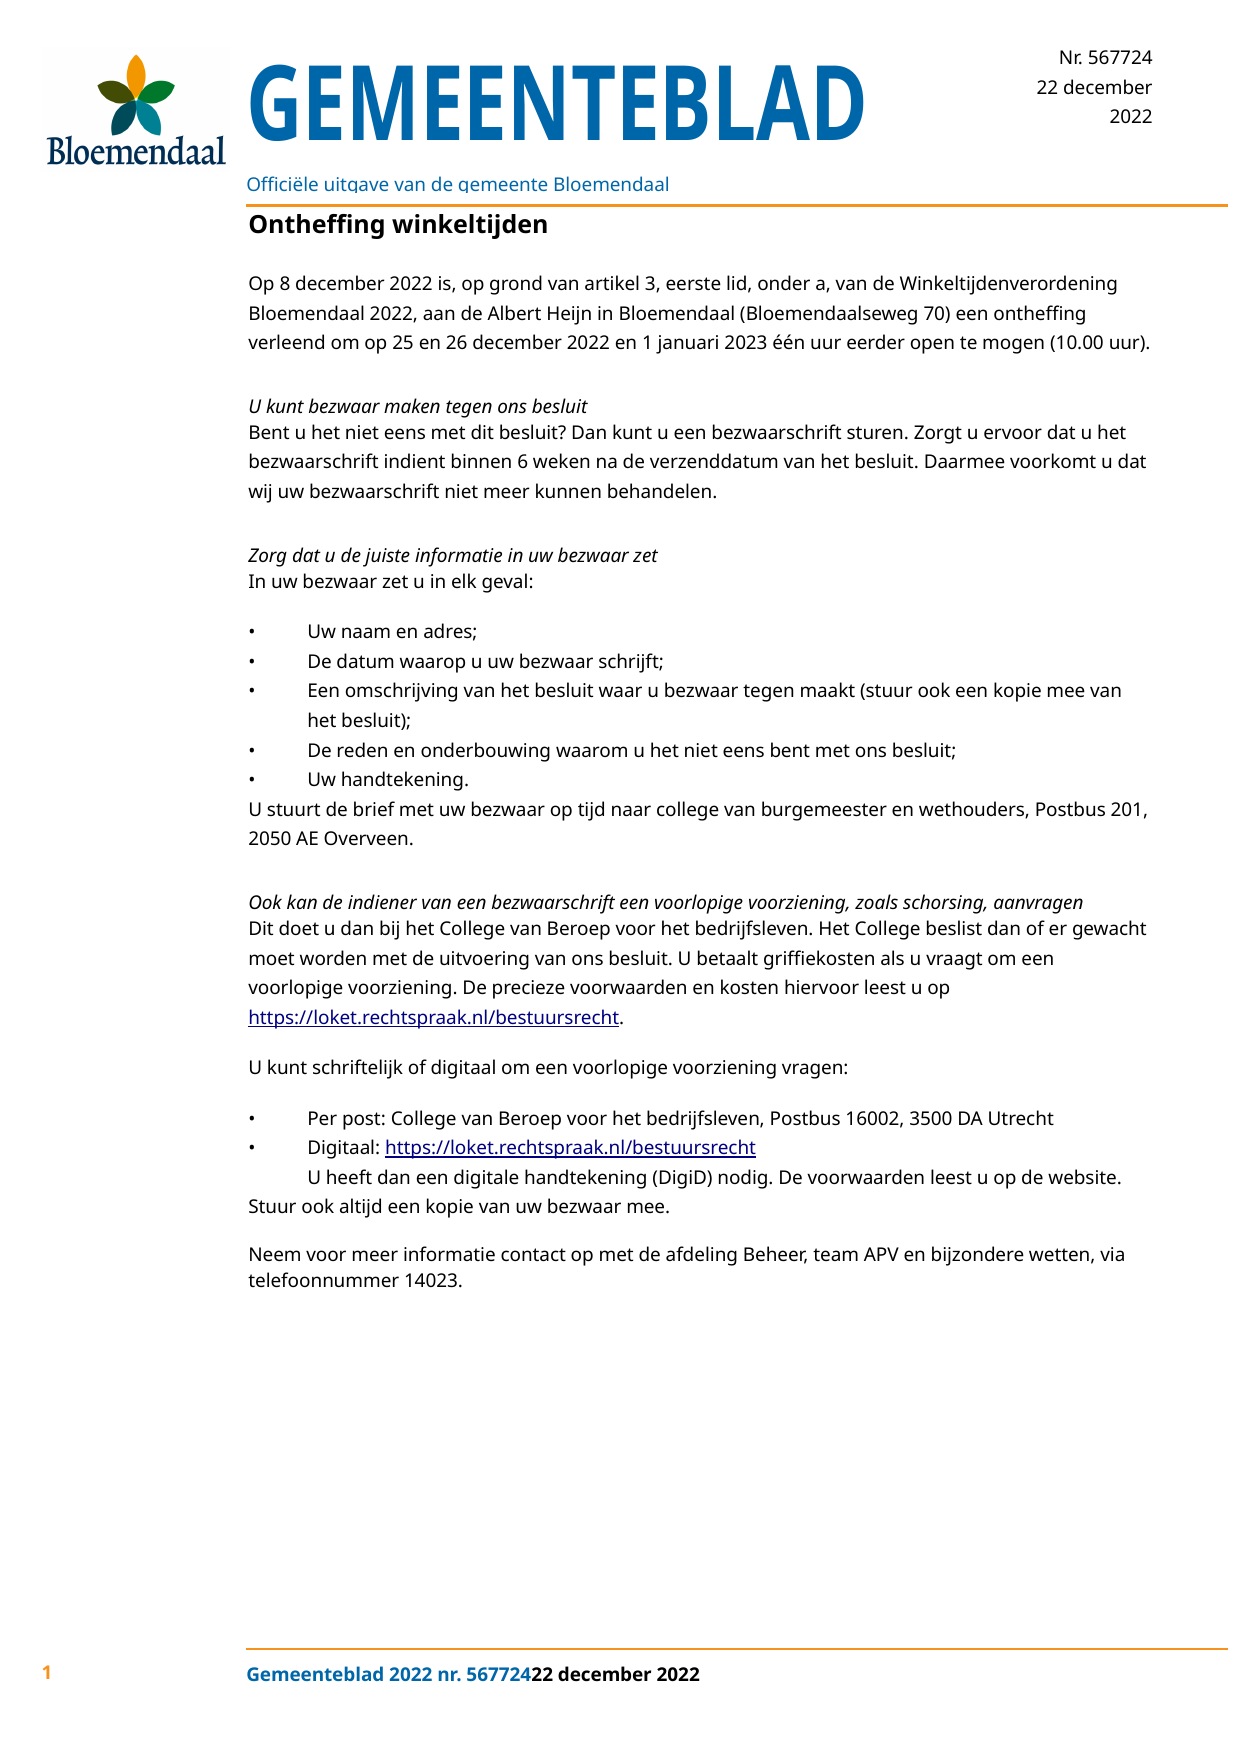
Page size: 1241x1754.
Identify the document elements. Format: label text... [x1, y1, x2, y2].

text Bent u het niet eens met dit besluit? Dan kunt u een bezwaarschrift sturen. Zorgt u ervoor dat u het bezwaarschrift indient binnen 6 weken na de verzenddatum van het besluit. Daarmee voorkomt u dat wij uw bezwaarschrift niet meer kunnen behandelen. [248, 419, 1152, 504]
text U kunt bezwaar maken tegen ons besluit [248, 393, 1152, 419]
text U stuurt de brief met uw bezwaar op tijd naar college van burgemeester en wethouders, Postbus 201, 2050 AE Overveen. [248, 796, 1152, 851]
list U heeft dan een digitale handtekening (DigiD) nodig. De voorwaarden leest u op de website. [248, 1164, 1152, 1190]
picture [41, 47, 231, 172]
list Een omschrijving van het besluit waar u bezwaar tegen maakt (stuur ook een kopie mee van het besluit); [248, 678, 1152, 733]
text Ook kan de indiener van een bezwaarschrift een voorlopige voorziening, zoals schorsing, aanvragen [248, 889, 1152, 915]
list Digitaal: https://loket.rechtspraak.nl/bestuursrecht [248, 1134, 1152, 1160]
text Ontheffing winkeltijden [248, 207, 1152, 241]
text Zorg dat u de juiste informatie in uw bezwaar zet [248, 542, 1152, 568]
list De reden en onderbouwing waarom u het niet eens bent met ons besluit; [248, 737, 1152, 762]
list Uw handtekening. [248, 766, 1152, 792]
list Uw naam en adres; [248, 618, 1152, 644]
text U kunt schriftelijk of digitaal om een voorlopige voorziening vragen: [248, 1054, 1152, 1080]
list De datum waarop u uw bezwaar schrijft; [248, 648, 1152, 674]
text In uw bezwaar zet u in elk geval: [248, 568, 1152, 594]
list Per post: College van Beroep voor het bedrijfsleven, Postbus 16002, 3500 DA Utrecht [248, 1105, 1152, 1131]
text Op 8 december 2022 is, op grond van artikel 3, eerste lid, onder a, van de Winkeltijdenverordening Bloemendaal 2022, aan de Albert Heijn in Bloemendaal (Bloemendaalseweg 70) een ontheffing verleend om op 25 en 26 december 2022 en 1 januari 2023 één uur eerder open te mogen (10.00 uur). [248, 270, 1152, 355]
text Dit doet u dan bij het College van Beroep voor het bedrijfsleven. Het College beslist dan of er gewacht moet worden met de uitvoering van ons besluit. U betaalt griffiekosten als u vraagt om een voorlopige voorziening. De precieze voorwaarden en kosten hiervoor leest u op https://loket.rechtspraak.nl/bestuursrecht. [248, 915, 1152, 1030]
text Stuur ook altijd een kopie van uw bezwaar mee. [248, 1193, 1152, 1219]
text Neem voor meer informatie contact op met de afdeling Beheer, team APV en bijzondere wetten, via telefoonnummer 14023. [248, 1241, 1152, 1293]
